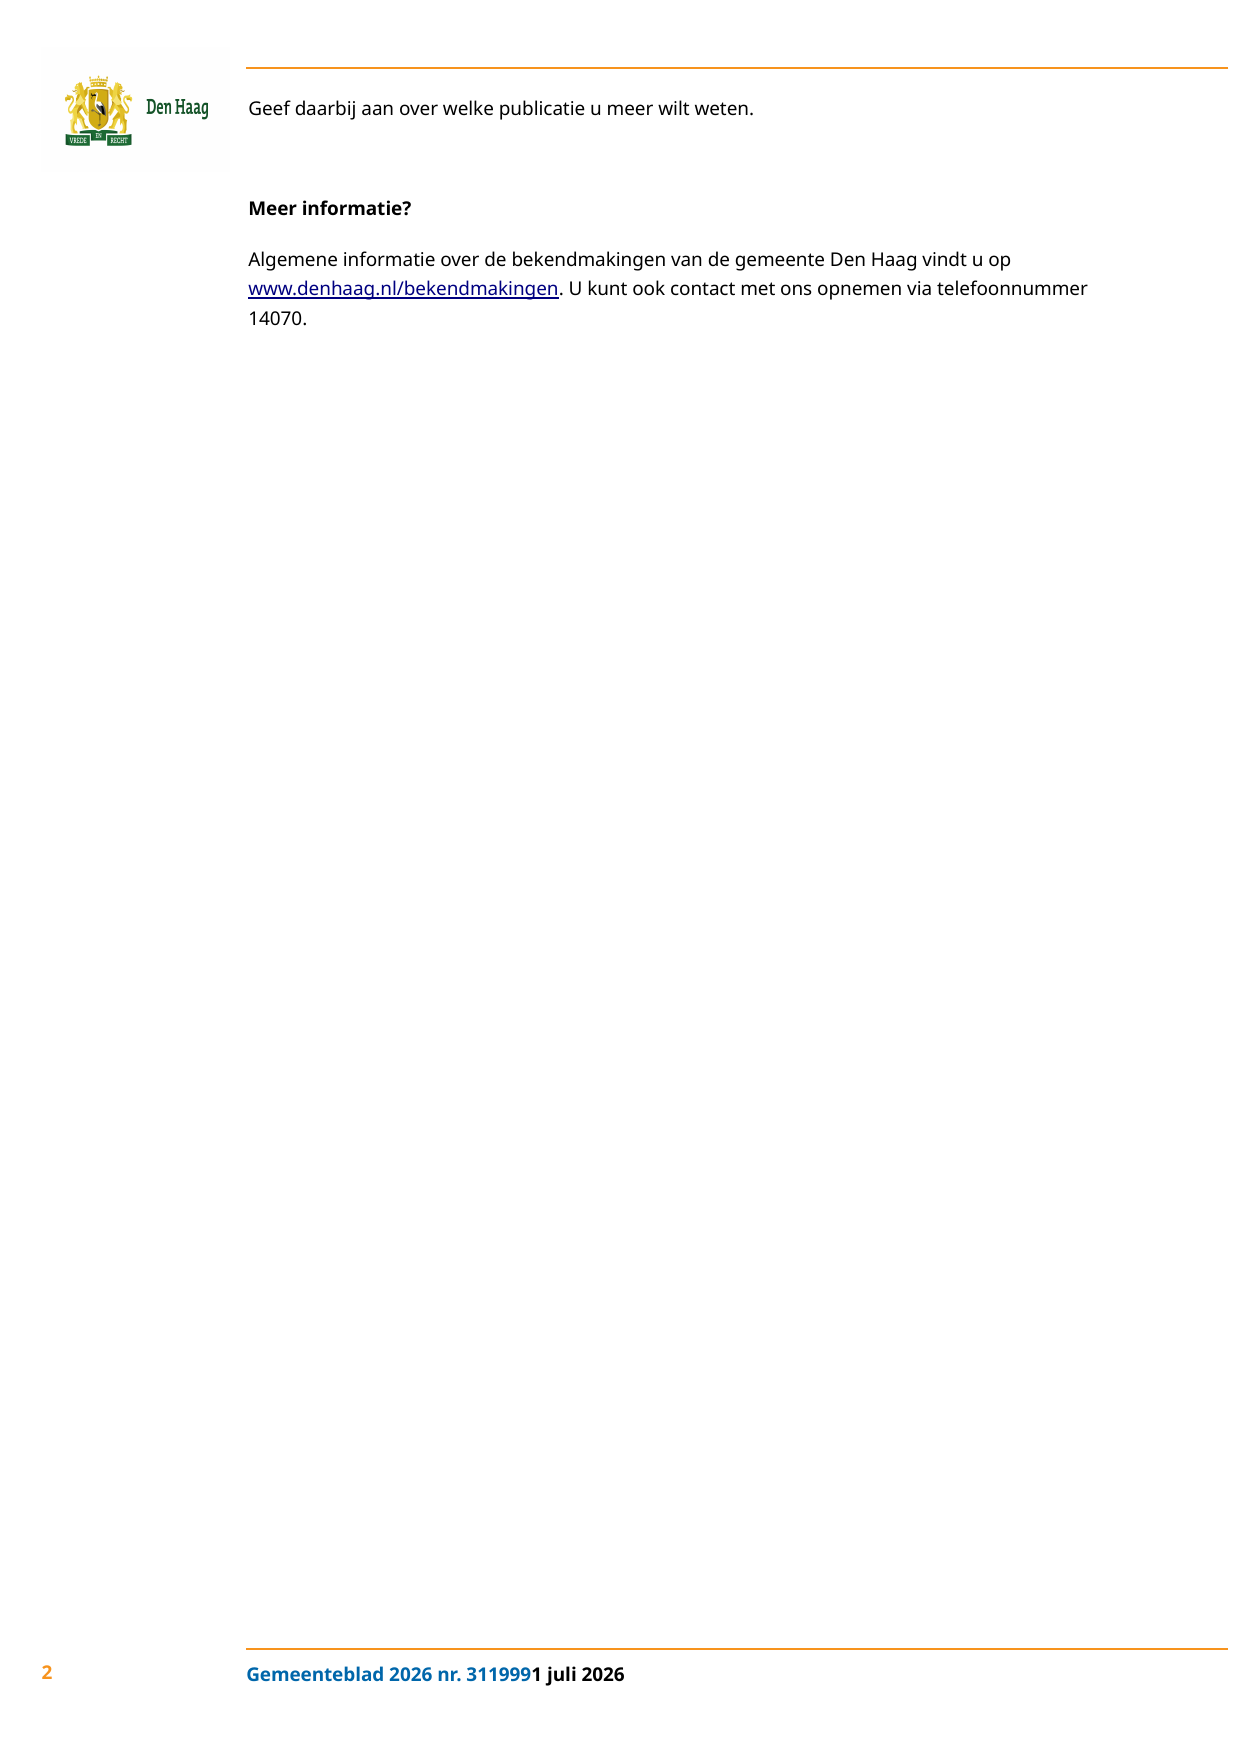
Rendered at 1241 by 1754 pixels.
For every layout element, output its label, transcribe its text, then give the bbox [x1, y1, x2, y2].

text Algemene informatie over de bekendmakingen van de gemeente Den Haag vindt u op www.denhaag.nl/bekendmakingen. U kunt ook contact met ons opnemen via telefoonnummer 14070. [248, 246, 1152, 331]
picture [41, 47, 231, 172]
text Meer informatie? [248, 196, 1152, 221]
text Geef daarbij aan over welke publicatie u meer wilt weten. [248, 95, 1152, 121]
